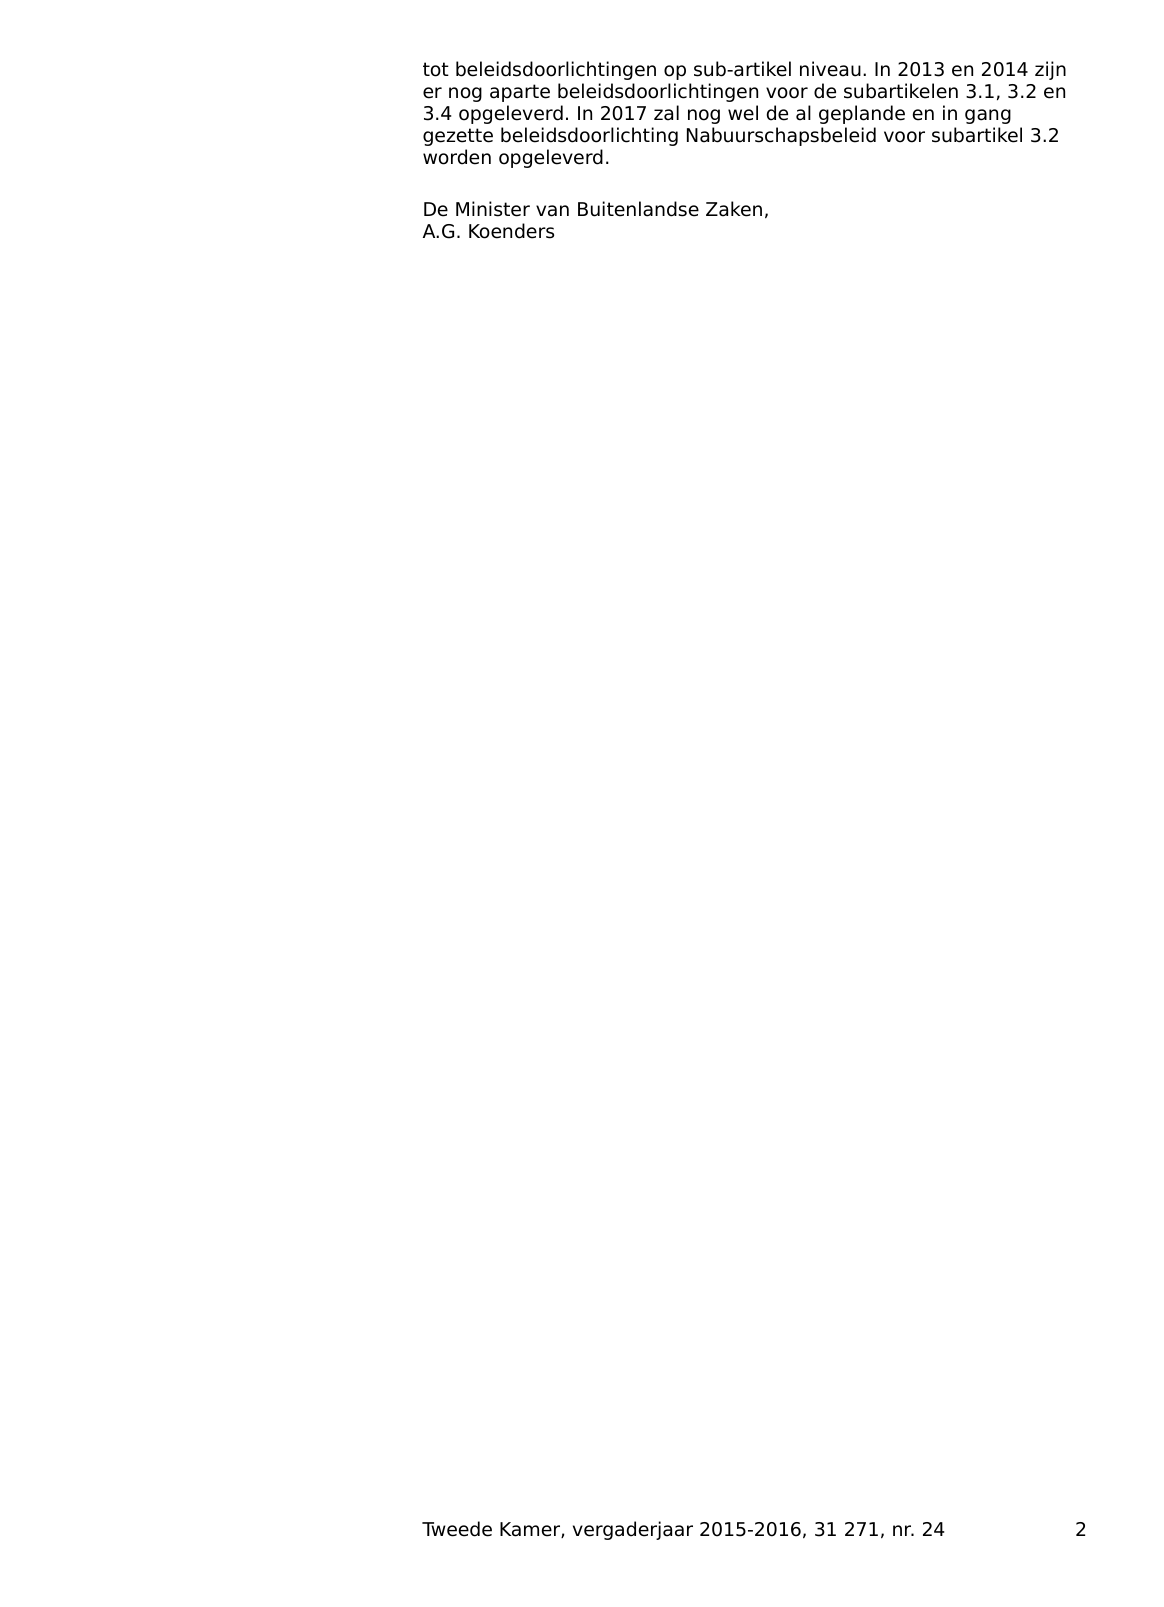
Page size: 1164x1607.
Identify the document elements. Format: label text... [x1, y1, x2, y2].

text tot beleidsdoorlichtingen op sub-artikel niveau. In 2013 en 2014 zijn er nog aparte beleidsdoorlichtingen voor de subartikelen 3.1, 3.2 en 3.4 opgeleverd. In 2017 zal nog wel de al geplande en in gang gezette beleidsdoorlichting Nabuurschapsbeleid voor subartikel 3.2 worden opgeleverd. [422, 59, 1087, 169]
text De Minister van Buitenlandse Zaken, A.G. Koenders [422, 199, 1087, 243]
